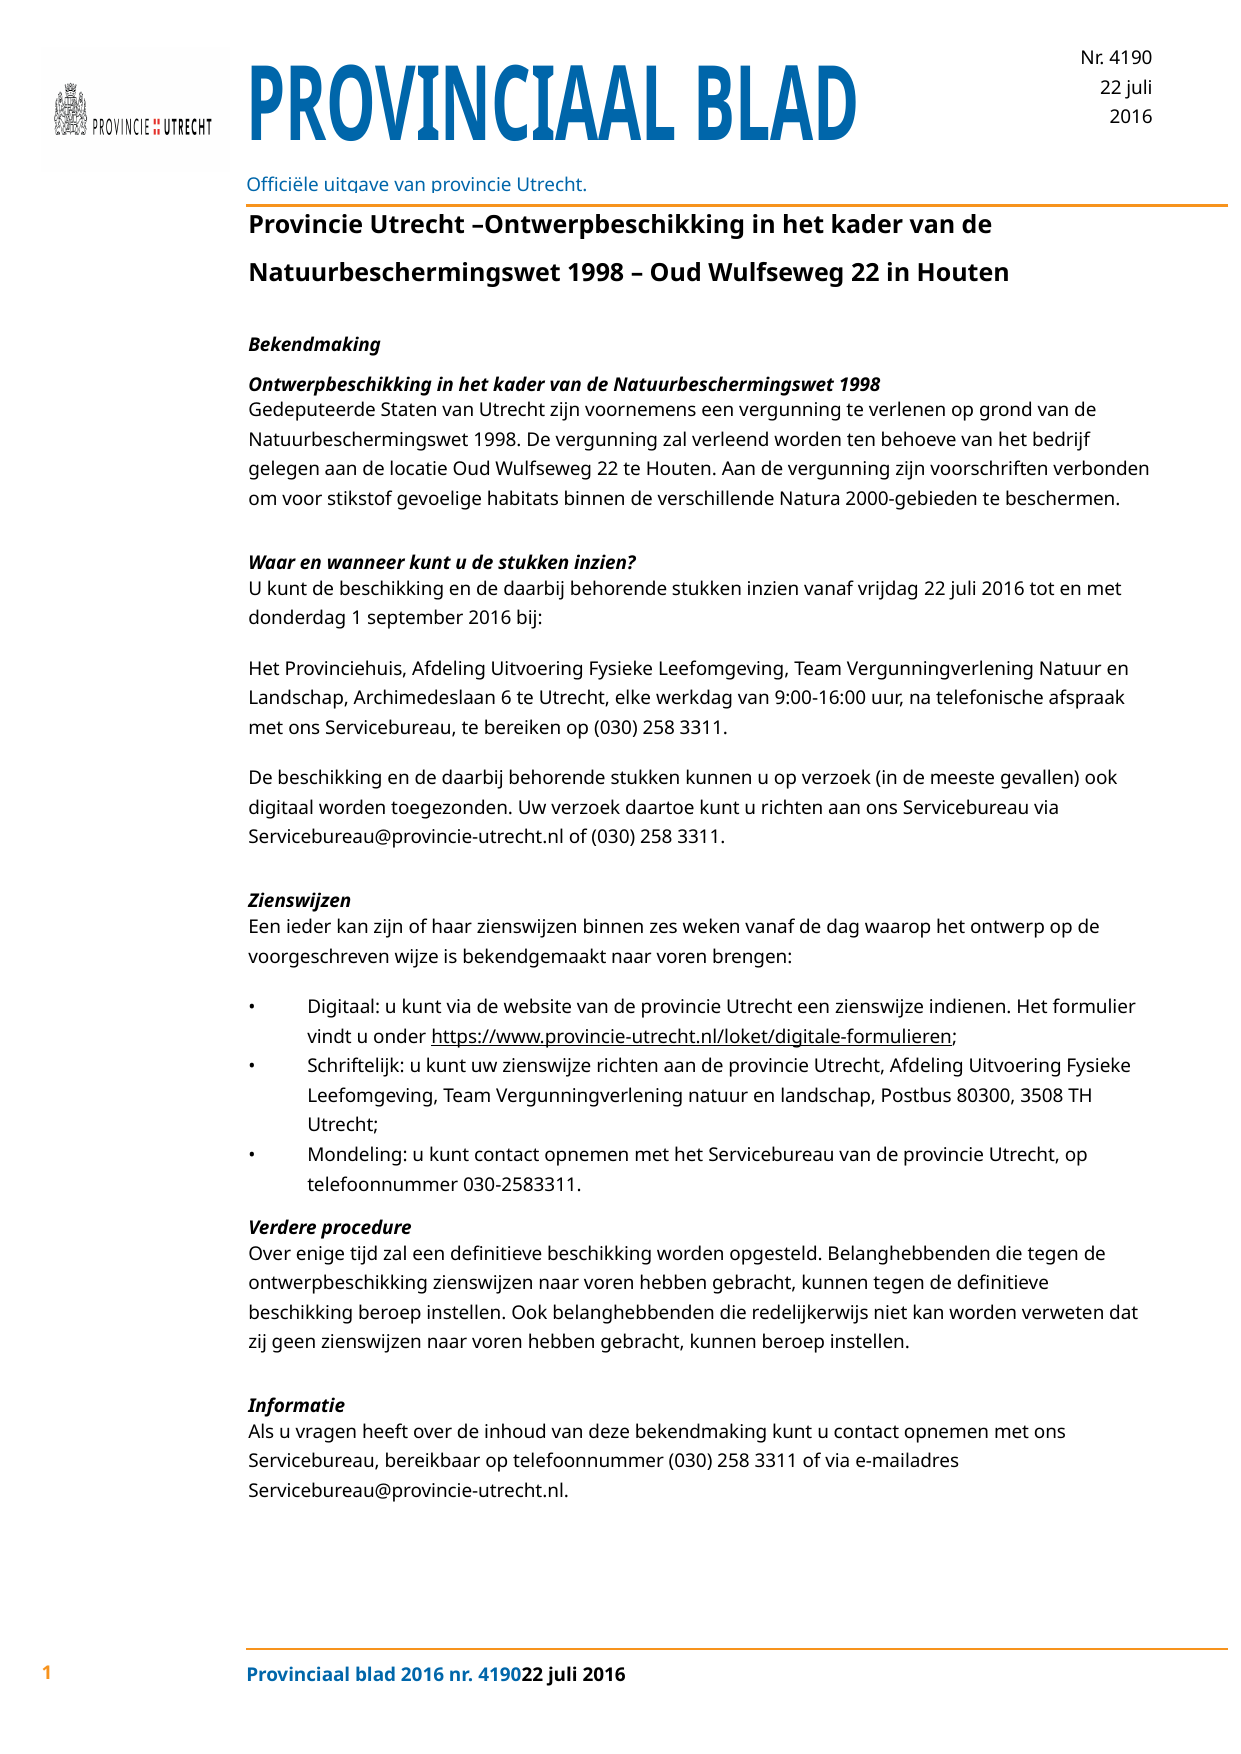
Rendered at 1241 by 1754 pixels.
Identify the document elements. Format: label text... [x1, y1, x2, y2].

text Over enige tijd zal een definitieve beschikking worden opgesteld. Belanghebbenden die tegen de ontwerpbeschikking zienswijzen naar voren hebben gebracht, kunnen tegen de definitieve beschikking beroep instellen. Ook belanghebbenden die redelijkerwijs niet kan worden verweten dat zij geen zienswijzen naar voren hebben gebracht, kunnen beroep instellen. [248, 1240, 1152, 1354]
text Informatie [248, 1392, 1152, 1418]
text Gedeputeerde Staten van Utrecht zijn voornemens een vergunning te verlenen op grond van de Natuurbeschermingswet 1998. De vergunning zal verleend worden ten behoeve van het bedrijf gelegen aan de locatie Oud Wulfseweg 22 te Houten. Aan de vergunning zijn voorschriften verbonden om voor stikstof gevoelige habitats binnen de verschillende Natura 2000-gebieden te beschermen. [248, 396, 1152, 511]
text Een ieder kan zijn of haar zienswijzen binnen zes weken vanaf de dag waarop het ontwerp op de voorgeschreven wijze is bekendgemaakt naar voren brengen: [248, 913, 1152, 969]
picture [41, 47, 231, 172]
text Het Provinciehuis, Afdeling Uitvoering Fysieke Leefomgeving, Team Vergunningverlening Natuur en Landschap, Archimedeslaan 6 te Utrecht, elke werkdag van 9:00-16:00 uur, na telefonische afspraak met ons Servicebureau, te bereiken op (030) 258 3311. [248, 655, 1152, 740]
text Ontwerpbeschikking in het kader van de Natuurbeschermingswet 1998 [248, 371, 1152, 396]
text Provincie Utrecht –Ontwerpbeschikking in het kader van de Natuurbeschermingswet 1998 – Oud Wulfseweg 22 in Houten [248, 207, 1152, 288]
text Bekendmaking [248, 331, 1152, 357]
list Schriftelijk: u kunt uw zienswijze richten aan de provincie Utrecht, Afdeling Uitvoering Fysieke Leefomgeving, Team Vergunningverlening natuur en landschap, Postbus 80300, 3508 TH Utrecht; [248, 1052, 1152, 1137]
text De beschikking en de daarbij behorende stukken kunnen u op verzoek (in de meeste gevallen) ook digitaal worden toegezonden. Uw verzoek daartoe kunt u richten aan ons Servicebureau via Servicebureau@provincie-utrecht.nl of (030) 258 3311. [248, 764, 1152, 849]
list Digitaal: u kunt via de website van de provincie Utrecht een zienswijze indienen. Het formulier vindt u onder https://www.provincie-utrecht.nl/loket/digitale-formulieren; [248, 993, 1152, 1049]
text Als u vragen heeft over de inhoud van deze bekendmaking kunt u contact opnemen met ons Servicebureau, bereikbaar op telefoonnummer (030) 258 3311 of via e-mailadres Servicebureau@provincie-utrecht.nl. [248, 1418, 1152, 1503]
text Zienswijzen [248, 888, 1152, 913]
text Verdere procedure [248, 1214, 1152, 1240]
list Mondeling: u kunt contact opnemen met het Servicebureau van de provincie Utrecht, op telefoonnummer 030-2583311. [248, 1141, 1152, 1197]
text U kunt de beschikking en de daarbij behorende stukken inzien vanaf vrijdag 22 juli 2016 tot en met donderdag 1 september 2016 bij: [248, 575, 1152, 630]
text Waar en wanneer kunt u de stukken inzien? [248, 549, 1152, 575]
